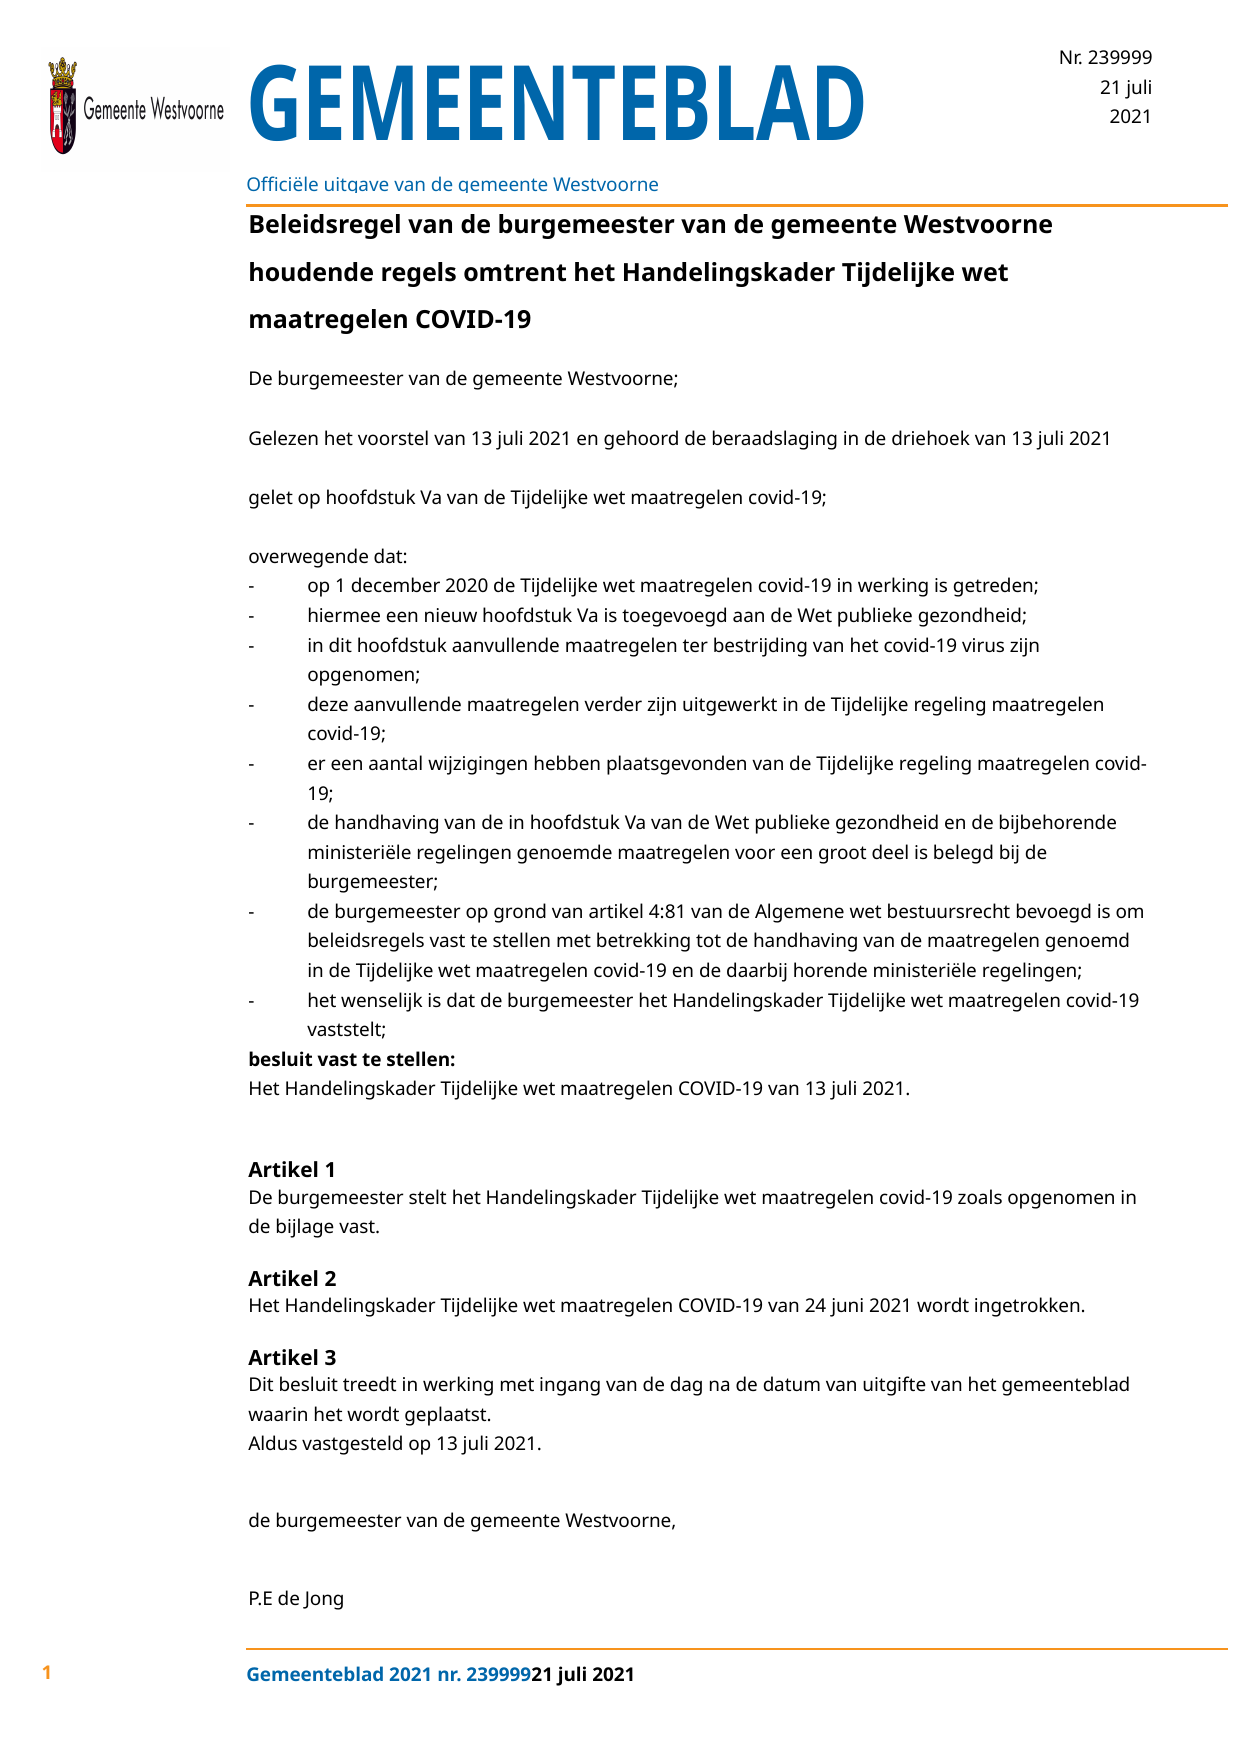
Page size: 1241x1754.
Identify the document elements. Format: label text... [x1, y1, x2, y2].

text De burgemeester stelt het Handelingskader Tijdelijke wet maatregelen covid-19 zoals opgenomen in de bijlage vast. [248, 1184, 1152, 1239]
text Artikel 1 [248, 1156, 1152, 1184]
list de burgemeester op grond van artikel 4:81 van de Algemene wet bestuursrecht bevoegd is om beleidsregels vast te stellen met betrekking tot de handhaving van de maatregelen genoemd in de Tijdelijke wet maatregelen covid-19 en de daarbij horende ministeriële regelingen; [248, 898, 1152, 983]
list het wenselijk is dat de burgemeester het Handelingskader Tijdelijke wet maatregelen covid-19 vaststelt; [248, 987, 1152, 1042]
text gelet op hoofdstuk Va van de Tijdelijke wet maatregelen covid-19; [248, 484, 1152, 509]
text overwegende dat: [248, 543, 1152, 569]
text Beleidsregel van de burgemeester van de gemeente Westvoorne houdende regels omtrent het Handelingskader Tijdelijke wet maatregelen COVID-19 [248, 207, 1152, 336]
list er een aantal wijzigingen hebben plaatsgevonden van de Tijdelijke regeling maatregelen covid-19; [248, 750, 1152, 805]
text de burgemeester van de gemeente Westvoorne, [248, 1508, 1152, 1533]
list op 1 december 2020 de Tijdelijke wet maatregelen covid-19 in werking is getreden; [248, 573, 1152, 598]
text Artikel 3 [248, 1343, 1152, 1371]
text De burgemeester van de gemeente Westvoorne; [248, 366, 1152, 391]
picture [41, 47, 231, 172]
text Dit besluit treedt in werking met ingang van de dag na de datum van uitgifte van het gemeenteblad waarin het wordt geplaatst. [248, 1371, 1152, 1427]
text Artikel 2 [248, 1264, 1152, 1292]
list hiermee een nieuw hoofdstuk Va is toegevoegd aan de Wet publieke gezondheid; [248, 602, 1152, 628]
text besluit vast te stellen: [248, 1046, 1152, 1072]
list deze aanvullende maatregelen verder zijn uitgewerkt in de Tijdelijke regeling maatregelen covid-19; [248, 691, 1152, 746]
text Het Handelingskader Tijdelijke wet maatregelen COVID-19 van 24 juni 2021 wordt ingetrokken. [248, 1292, 1152, 1318]
list in dit hoofdstuk aanvullende maatregelen ter bestrijding van het covid-19 virus zijn opgenomen; [248, 632, 1152, 687]
text Aldus vastgesteld op 13 juli 2021. [248, 1430, 1152, 1456]
list de handhaving van de in hoofdstuk Va van de Wet publieke gezondheid en de bijbehorende ministeriële regelingen genoemde maatregelen voor een groot deel is belegd bij de burgemeester; [248, 809, 1152, 894]
text Het Handelingskader Tijdelijke wet maatregelen COVID-19 van 13 juli 2021. [248, 1076, 1152, 1101]
text Gelezen het voorstel van 13 juli 2021 en gehoord de beraadslaging in de driehoek van 13 juli 2021 [248, 425, 1152, 450]
text P.E de Jong [248, 1585, 1152, 1611]
